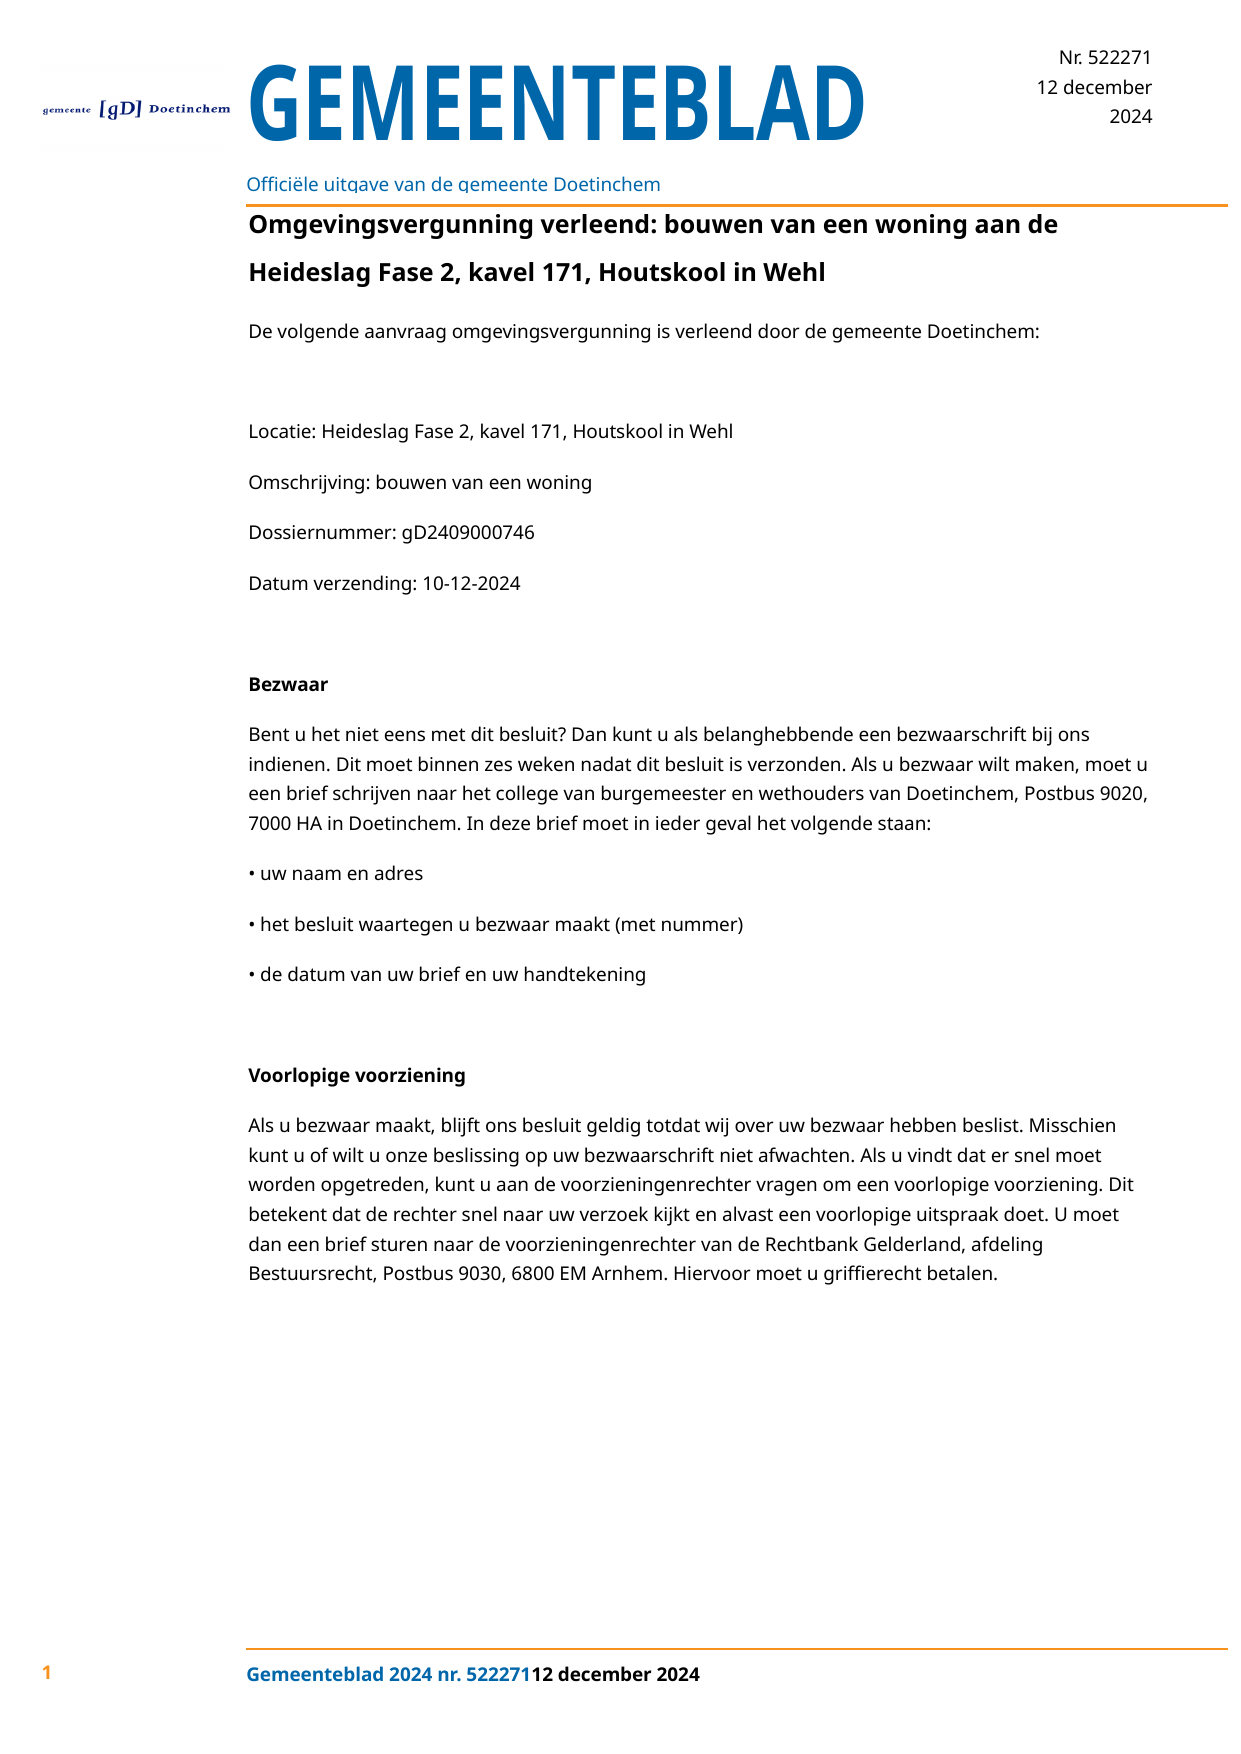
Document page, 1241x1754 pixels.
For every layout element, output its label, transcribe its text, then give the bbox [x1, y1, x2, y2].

text • het besluit waartegen u bezwaar maakt (met nummer) [248, 911, 1152, 937]
text Omgevingsvergunning verleend: bouwen van een woning aan de Heideslag Fase 2, kavel 171, Houtskool in Wehl [248, 207, 1152, 288]
text Bent u het niet eens met dit besluit? Dan kunt u als belanghebbende een bezwaarschrift bij ons indienen. Dit moet binnen zes weken nadat dit besluit is verzonden. Als u bezwaar wilt maken, moet u een brief schrijven naar het college van burgemeester en wethouders van Doetinchem, Postbus 9020, 7000 HA in Doetinchem. In deze brief moet in ieder geval het volgende staan: [248, 721, 1152, 836]
text Bezwaar [248, 671, 1152, 697]
picture [41, 47, 231, 172]
text Locatie: Heideslag Fase 2, kavel 171, Houtskool in Wehl [248, 419, 1152, 444]
text Omschrijving: bouwen van een woning [248, 469, 1152, 495]
text Als u bezwaar maakt, blijft ons besluit geldig totdat wij over uw bezwaar hebben beslist. Misschien kunt u of wilt u onze beslissing op uw bezwaarschrift niet afwachten. Als u vindt dat er snel moet worden opgetreden, kunt u aan de voorzieningenrechter vragen om een voorlopige voorziening. Dit betekent dat de rechter snel naar uw verzoek kijkt en alvast een voorlopige uitspraak doet. U moet dan een brief sturen naar de voorzieningenrechter van de Rechtbank Gelderland, afdeling Bestuursrecht, Postbus 9030, 6800 EM Arnhem. Hiervoor moet u griffierecht betalen. [248, 1112, 1152, 1286]
text Voorlopige voorziening [248, 1062, 1152, 1088]
text • de datum van uw brief en uw handtekening [248, 961, 1152, 987]
text De volgende aanvraag omgevingsvergunning is verleend door de gemeente Doetinchem: [248, 318, 1152, 344]
text Dossiernummer: gD2409000746 [248, 519, 1152, 545]
text Datum verzending: 10-12-2024 [248, 570, 1152, 596]
text • uw naam en adres [248, 860, 1152, 886]
